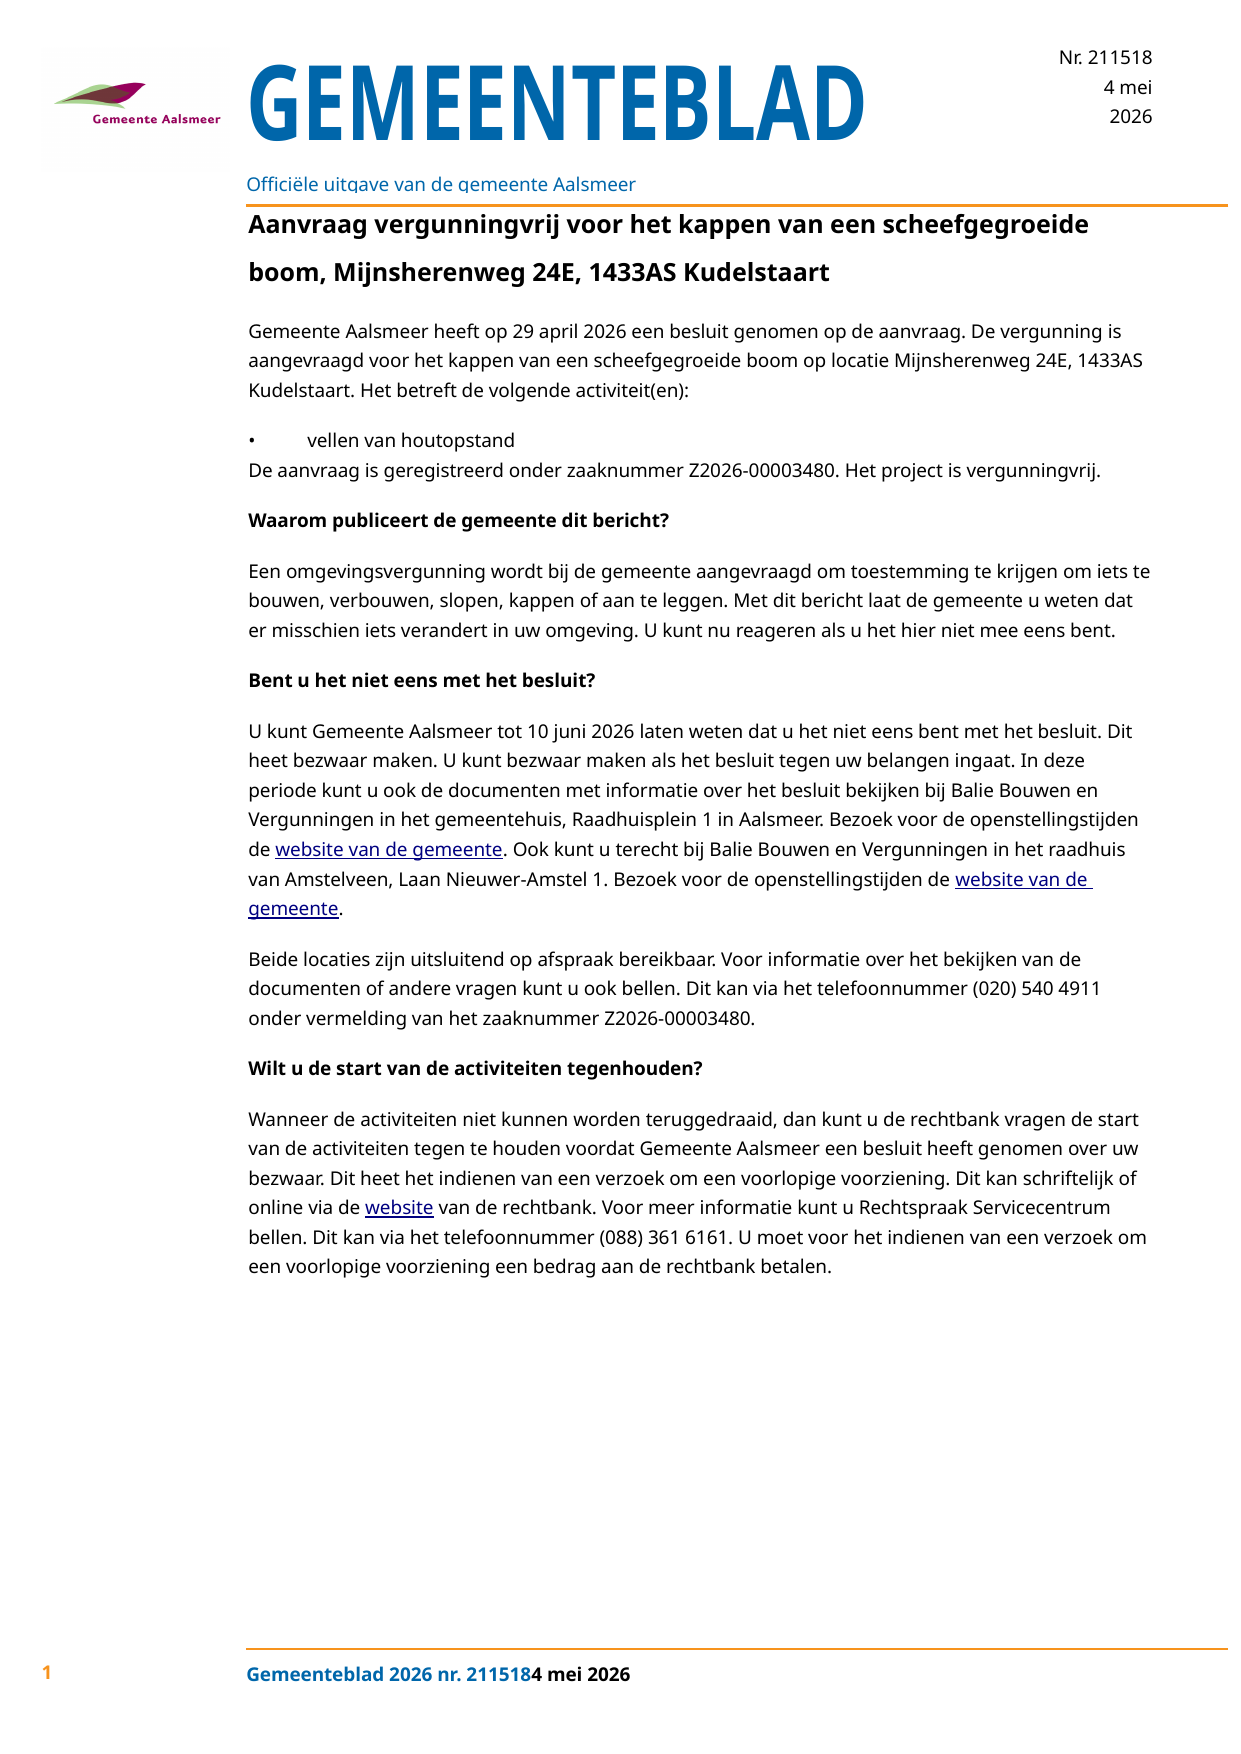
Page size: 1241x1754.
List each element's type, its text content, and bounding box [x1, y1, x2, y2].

text Gemeente Aalsmeer heeft op 29 april 2026 een besluit genomen op de aanvraag. De vergunning is aangevraagd voor het kappen van een scheefgegroeide boom op locatie Mijnsherenweg 24E, 1433AS Kudelstaart. Het betreft de volgende activiteit(en): [248, 318, 1152, 403]
picture [41, 47, 231, 172]
text Wilt u de start van de activiteiten tegenhouden? [248, 1055, 1152, 1081]
text Een omgevingsvergunning wordt bij de gemeente aangevraagd om toestemming te krijgen om iets te bouwen, verbouwen, slopen, kappen of aan te leggen. Met dit bericht laat de gemeente u weten dat er misschien iets verandert in uw omgeving. U kunt nu reageren als u het hier niet mee eens bent. [248, 558, 1152, 643]
text Wanneer de activiteiten niet kunnen worden teruggedraaid, dan kunt u de rechtbank vragen de start van de activiteiten tegen te houden voordat Gemeente Aalsmeer een besluit heeft genomen over uw bezwaar. Dit heet het indienen van een verzoek om een voorlopige voorziening. Dit kan schriftelijk of online via de website van de rechtbank. Voor meer informatie kunt u Rechtspraak Servicecentrum bellen. Dit kan via het telefoonnummer (088) 361 6161. U moet voor het indienen van een verzoek om een voorlopige voorziening een bedrag aan de rechtbank betalen. [248, 1106, 1152, 1279]
text Waarom publiceert de gemeente dit bericht? [248, 507, 1152, 533]
text Beide locaties zijn uitsluitend op afspraak bereikbaar. Voor informatie over het bekijken van de documenten of andere vragen kunt u ook bellen. Dit kan via het telefoonnummer (020) 540 4911 onder vermelding van het zaaknummer Z2026-00003480. [248, 946, 1152, 1031]
text U kunt Gemeente Aalsmeer tot 10 juni 2026 laten weten dat u het niet eens bent met het besluit. Dit heet bezwaar maken. U kunt bezwaar maken als het besluit tegen uw belangen ingaat. In deze periode kunt u ook de documenten met informatie over het besluit bekijken bij Balie Bouwen en Vergunningen in het gemeentehuis, Raadhuisplein 1 in Aalsmeer. Bezoek voor de openstellingstijden de website van de gemeente. Ook kunt u terecht bij Balie Bouwen en Vergunningen in het raadhuis van Amstelveen, Laan Nieuwer-Amstel 1. Bezoek voor de openstellingstijden de website van de gemeente. [248, 718, 1152, 921]
text Bent u het niet eens met het besluit? [248, 667, 1152, 693]
list vellen van houtopstand [248, 427, 1152, 453]
text De aanvraag is geregistreerd onder zaaknummer Z2026-00003480. Het project is vergunningvrij. [248, 457, 1152, 483]
text Aanvraag vergunningvrij voor het kappen van een scheefgegroeide boom, Mijnsherenweg 24E, 1433AS Kudelstaart [248, 207, 1152, 288]
